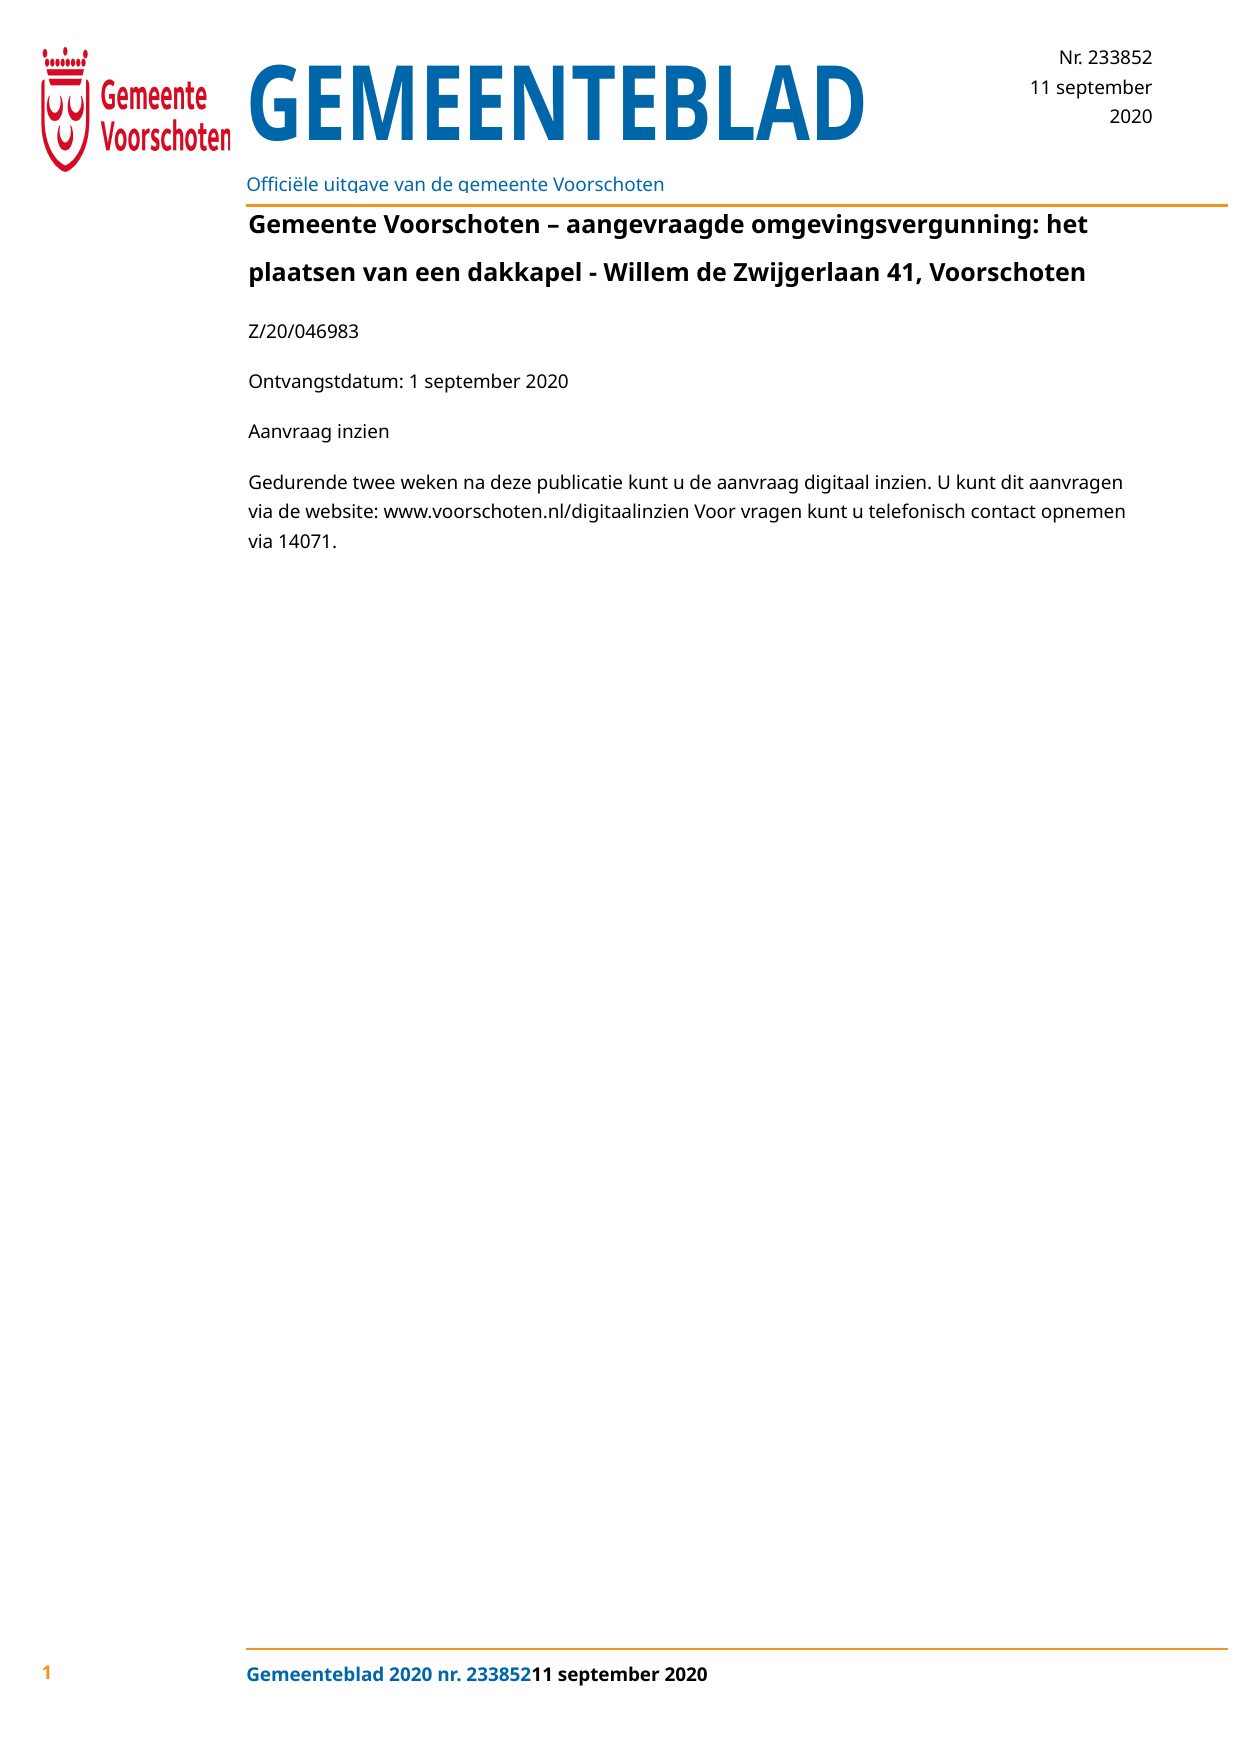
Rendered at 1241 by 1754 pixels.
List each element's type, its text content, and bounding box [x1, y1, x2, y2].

text Z/20/046983 [248, 318, 1152, 344]
text Gedurende twee weken na deze publicatie kunt u de aanvraag digitaal inzien. U kunt dit aanvragen via de website: www.voorschoten.nl/digitaalinzien Voor vragen kunt u telefonisch contact opnemen via 14071. [248, 469, 1152, 554]
text Gemeente Voorschoten – aangevraagde omgevingsvergunning: het plaatsen van een dakkapel - Willem de Zwijgerlaan 41, Voorschoten [248, 207, 1152, 288]
picture [41, 47, 231, 172]
text Aanvraag inzien [248, 419, 1152, 444]
text Ontvangstdatum: 1 september 2020 [248, 368, 1152, 394]
